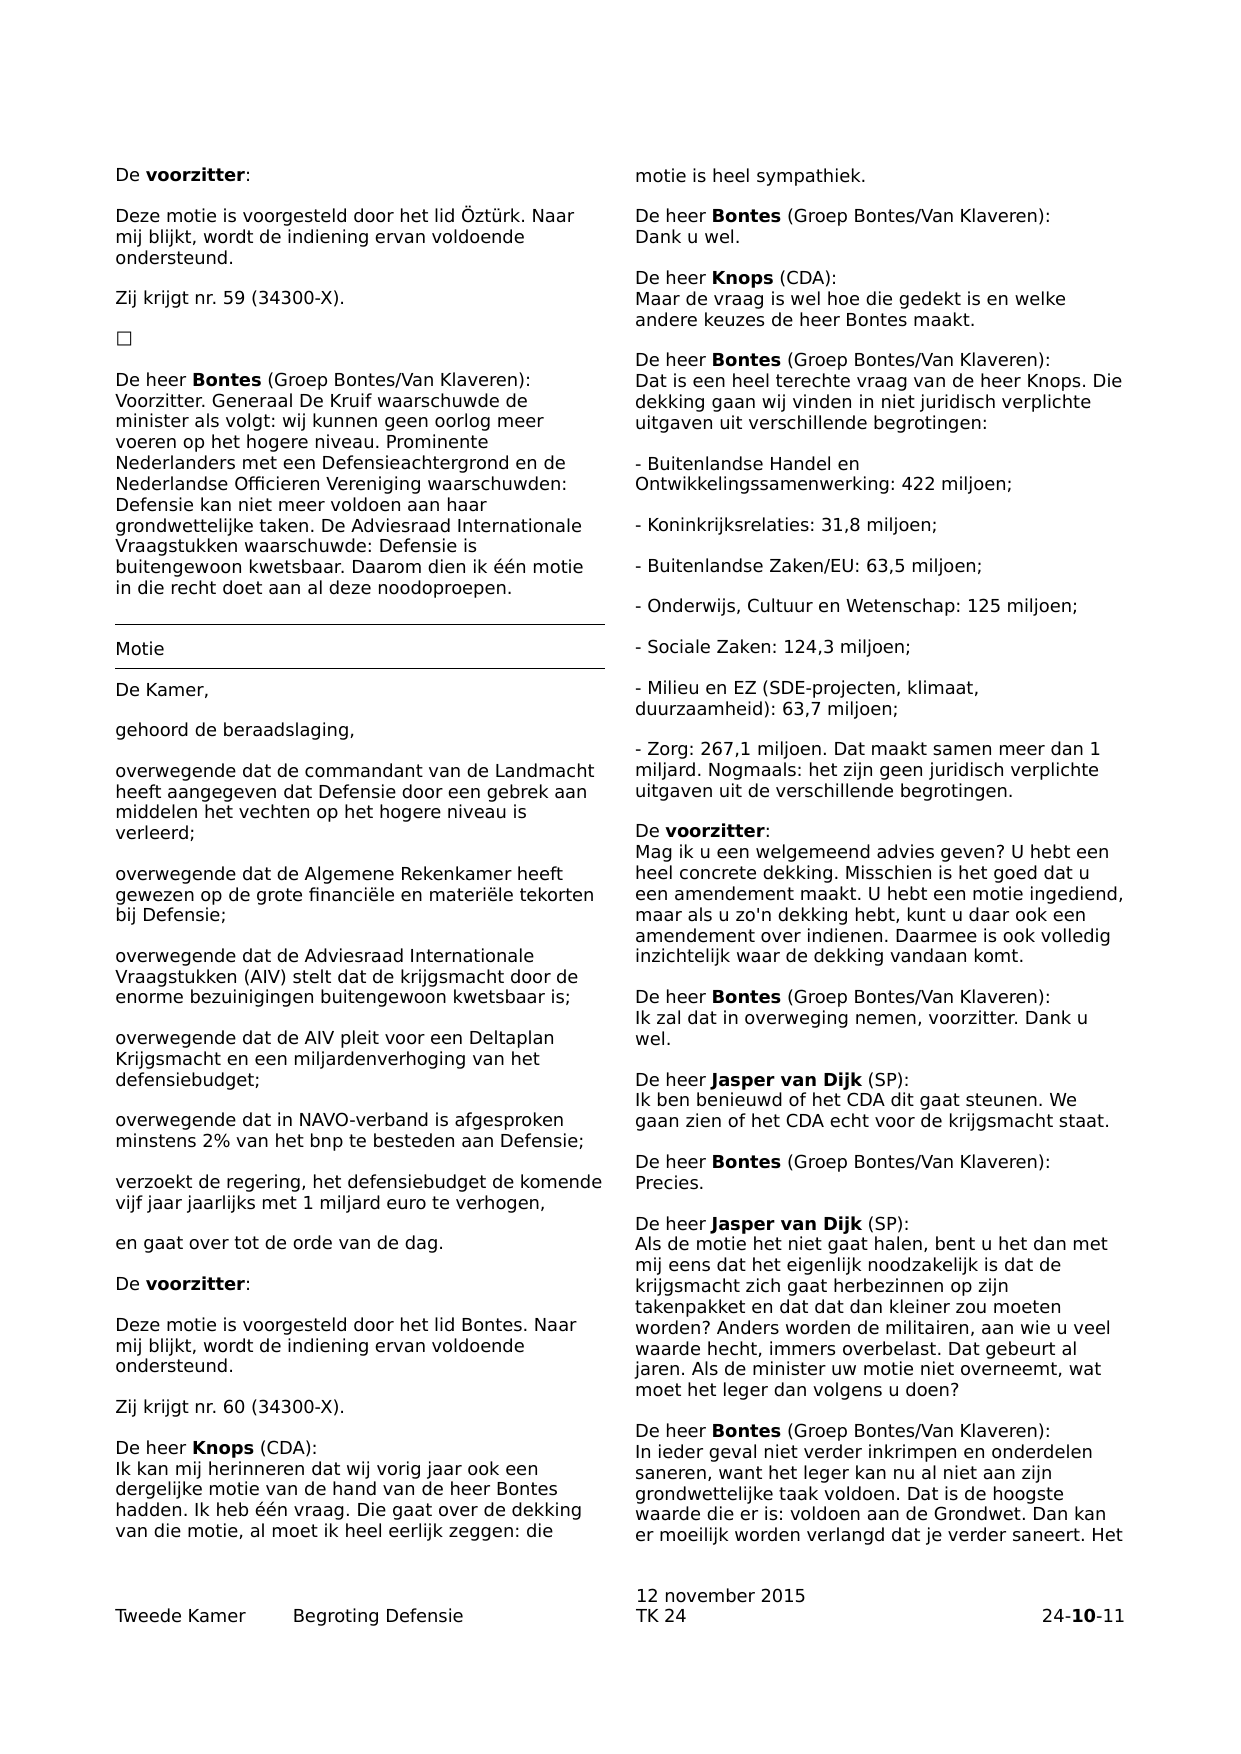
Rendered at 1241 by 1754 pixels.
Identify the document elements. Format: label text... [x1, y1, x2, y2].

text ⬜ [115, 329, 605, 350]
text Zij krijgt nr. 60 (34300-X). [115, 1397, 605, 1418]
text In ieder geval niet verder inkrimpen en onderdelen saneren, want het leger kan nu al niet aan zijn grondwettelijke taak voldoen. Dat is de hoogste waarde die er is: voldoen aan de Grondwet. Dan kan er moeilijk worden verlangd dat je verder saneert. Het [635, 1442, 1125, 1546]
text De heer Bontes (Groep Bontes/Van Klaveren): [635, 1421, 1125, 1442]
text Precies. [635, 1173, 1125, 1193]
text verzoekt de regering, het defensiebudget de komende vijf jaar jaarlijks met 1 miljard euro te verhogen, [115, 1172, 605, 1213]
text De heer Bontes (Groep Bontes/Van Klaveren): [635, 206, 1125, 227]
text Dat is een heel terechte vraag van de heer Knops. Die dekking gaan wij vinden in niet juridisch verplichte uitgaven uit verschillende begrotingen: [635, 371, 1125, 433]
text Deze motie is voorgesteld door het lid Öztürk. Naar mij blijkt, wordt de indiening ervan voldoende ondersteund. [115, 206, 605, 268]
text Als de motie het niet gaat halen, bent u het dan met mij eens dat het eigenlijk noodzakelijk is dat de krijgsmacht zich gaat herbezinnen op zijn takenpakket en dat dat dan kleiner zou moeten worden? Anders worden de militairen, aan wie u veel waarde hecht, immers overbelast. Dat gebeurt al jaren. Als de minister uw motie niet overneemt, wat moet het leger dan volgens u doen? [635, 1234, 1125, 1401]
text De heer Bontes (Groep Bontes/Van Klaveren): [115, 370, 605, 390]
text - Buitenlandse Zaken/EU: 63,5 miljoen; [635, 556, 1125, 576]
text Maar de vraag is wel hoe die gedekt is en welke andere keuzes de heer Bontes maakt. [635, 288, 1125, 330]
text Deze motie is voorgesteld door het lid Bontes. Naar mij blijkt, wordt de indiening ervan voldoende ondersteund. [115, 1315, 605, 1377]
text De heer Jasper van Dijk (SP): [635, 1213, 1125, 1234]
text - Sociale Zaken: 124,3 miljoen; [635, 637, 1125, 658]
text De heer Bontes (Groep Bontes/Van Klaveren): [635, 1152, 1125, 1173]
text De voorzitter: [635, 821, 1125, 842]
text - Koninkrijksrelaties: 31,8 miljoen; [635, 515, 1125, 536]
text De heer Jasper van Dijk (SP): [635, 1069, 1125, 1090]
text - Milieu en EZ (SDE-projecten, klimaat, duurzaamheid): 63,7 miljoen; [635, 678, 1125, 719]
text gehoord de beraadslaging, [115, 720, 605, 741]
text Mag ik u een welgemeend advies geven? U hebt een heel concrete dekking. Misschien is het goed dat u een amendement maakt. U hebt een motie ingediend, maar als u zo'n dekking hebt, kunt u daar ook een amendement over indienen. Daarmee is ook volledig inzichtelijk waar de dekking vandaan komt. [635, 842, 1125, 967]
text en gaat over tot de orde van de dag. [115, 1233, 605, 1254]
text - Onderwijs, Cultuur en Wetenschap: 125 miljoen; [635, 596, 1125, 617]
text De heer Knops (CDA): [635, 268, 1125, 288]
text De voorzitter: [115, 165, 605, 186]
text overwegende dat de AIV pleit voor een Deltaplan Krijgsmacht en een miljardenverhoging van het defensiebudget; [115, 1028, 605, 1090]
text De heer Bontes (Groep Bontes/Van Klaveren): [635, 350, 1125, 371]
text Ik ben benieuwd of het CDA dit gaat steunen. We gaan zien of het CDA echt voor de krijgsmacht staat. [635, 1090, 1125, 1132]
text overwegende dat de Adviesraad Internationale Vraagstukken (AIV) stelt dat de krijgsmacht door de enorme bezuinigingen buitengewoon kwetsbaar is; [115, 946, 605, 1008]
text Ik kan mij herinneren dat wij vorig jaar ook een dergelijke motie van de hand van de heer Bontes hadden. Ik heb één vraag. Die gaat over de dekking van die motie, al moet ik heel eerlijk zeggen: die [115, 1458, 605, 1542]
text overwegende dat de Algemene Rekenkamer heeft gewezen op de grote financiële en materiële tekorten bij Defensie; [115, 864, 605, 926]
text Voorzitter. Generaal De Kruif waarschuwde de minister als volgt: wij kunnen geen oorlog meer voeren op het hogere niveau. Prominente Nederlanders met een Defensieachtergrond en de Nederlandse Officieren Vereniging waarschuwden: Defensie kan niet meer voldoen aan haar grondwettelijke taken. De Adviesraad Internationale Vraagstukken waarschuwde: Defensie is buitengewoon kwetsbaar. Daarom dien ik één motie in die recht doet aan al deze noodoproepen. [115, 390, 605, 599]
text motie is heel sympathiek. [635, 165, 1125, 186]
text Zij krijgt nr. 59 (34300-X). [115, 288, 605, 309]
text De Kamer, [115, 679, 605, 700]
text overwegende dat de commandant van de Landmacht heeft aangegeven dat Defensie door een gebrek aan middelen het vechten op het hogere niveau is verleerd; [115, 761, 605, 844]
text Motie [115, 639, 605, 659]
text - Zorg: 267,1 miljoen. Dat maakt samen meer dan 1 miljard. Nogmaals: het zijn geen juridisch verplichte uitgaven uit de verschillende begrotingen. [635, 739, 1125, 801]
text Ik zal dat in overweging nemen, voorzitter. Dank u wel. [635, 1008, 1125, 1049]
text De voorzitter: [115, 1274, 605, 1295]
text De heer Knops (CDA): [115, 1438, 605, 1458]
text overwegende dat in NAVO-verband is afgesproken minstens 2% van het bnp te besteden aan Defensie; [115, 1110, 605, 1152]
text Dank u wel. [635, 227, 1125, 248]
text - Buitenlandse Handel en Ontwikkelingssamenwerking: 422 miljoen; [635, 453, 1125, 495]
text De heer Bontes (Groep Bontes/Van Klaveren): [635, 987, 1125, 1008]
